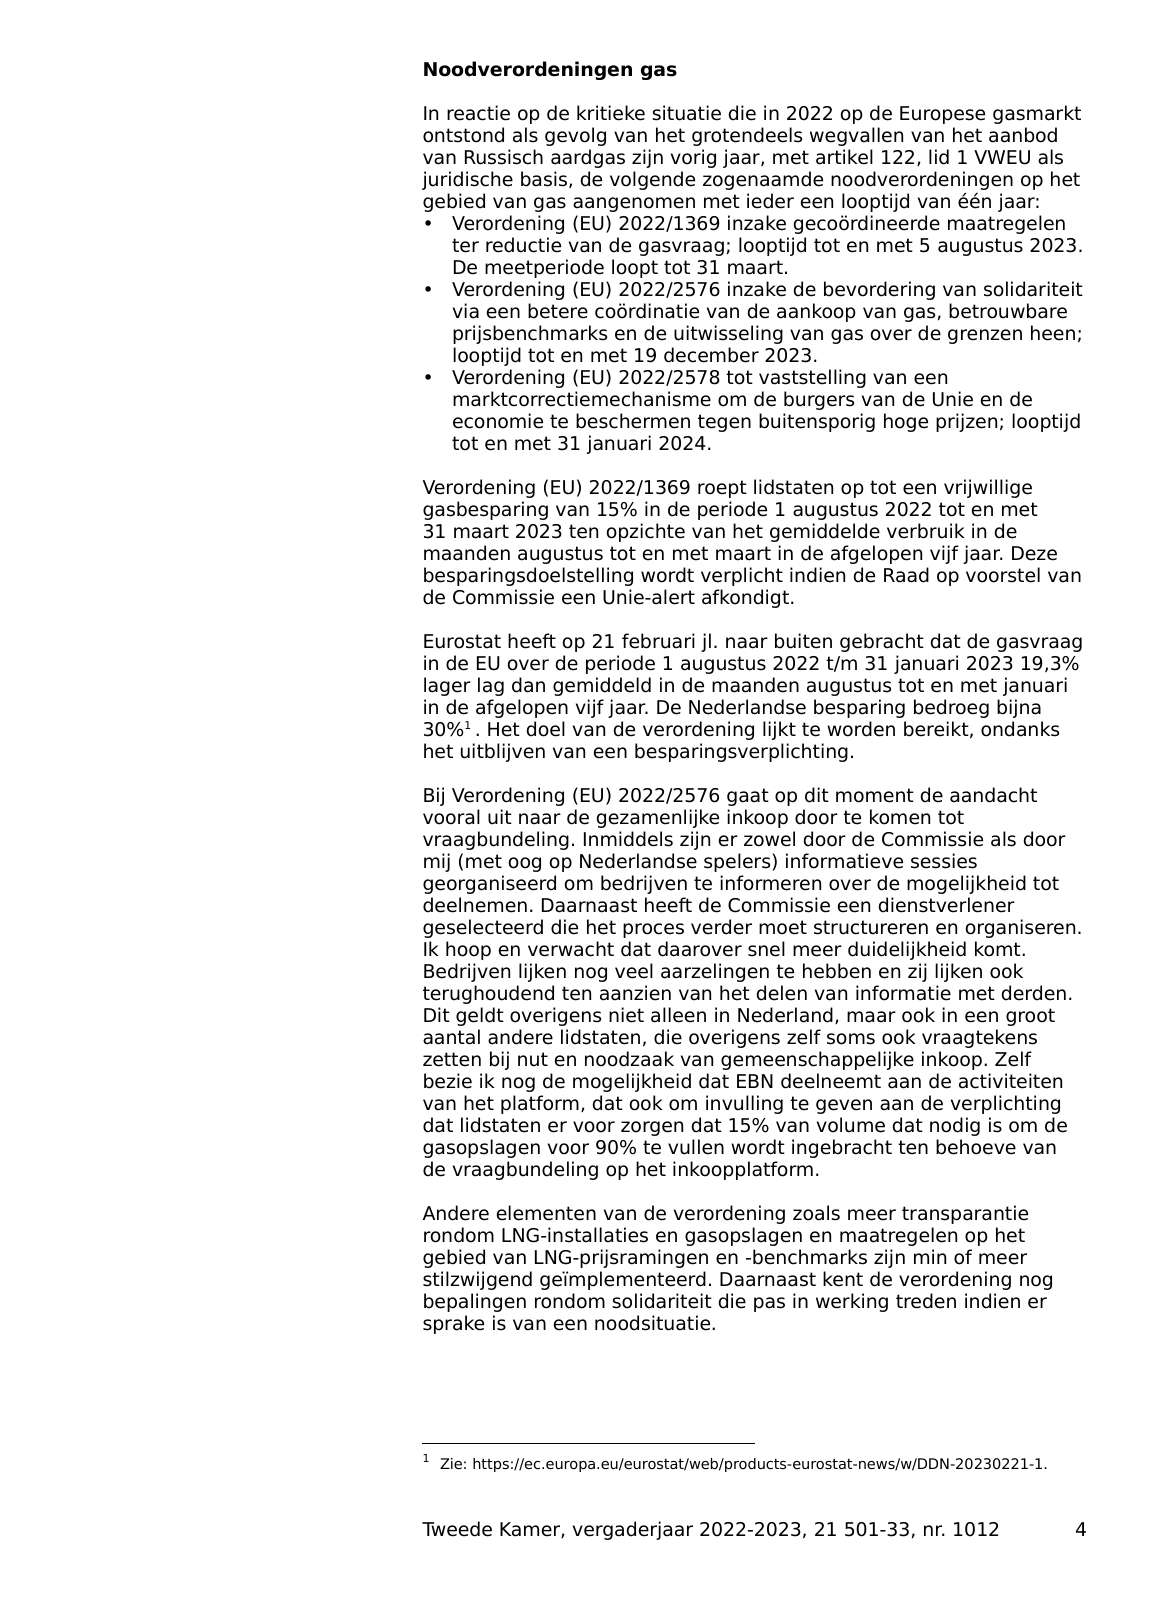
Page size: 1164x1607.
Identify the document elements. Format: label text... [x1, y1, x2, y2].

text • Verordening (EU) 2022/2578 tot vaststelling van een marktcorrectiemechanisme om de burgers van de Unie en de economie te beschermen tegen buitensporig hoge prijzen; looptijd tot en met 31 januari 2024. [422, 367, 1087, 455]
subtitle Noodverordeningen gas [422, 59, 1087, 81]
text Verordening (EU) 2022/1369 roept lidstaten op tot een vrijwillige gasbesparing van 15% in de periode 1 augustus 2022 tot en met 31 maart 2023 ten opzichte van het gemiddelde verbruik in de maanden augustus tot en met maart in de afgelopen vijf jaar. Deze besparingsdoelstelling wordt verplicht indien de Raad op voorstel van de Commissie een Unie-alert afkondigt. [422, 477, 1087, 609]
text • Verordening (EU) 2022/1369 inzake gecoördineerde maatregelen ter reductie van de gasvraag; looptijd tot en met 5 augustus 2023. De meetperiode loopt tot 31 maart. [422, 213, 1087, 279]
text Bij Verordening (EU) 2022/2576 gaat op dit moment de aandacht vooral uit naar de gezamenlijke inkoop door te komen tot vraagbundeling. Inmiddels zijn er zowel door de Commissie als door mij (met oog op Nederlandse spelers) informatieve sessies georganiseerd om bedrijven te informeren over de mogelijkheid tot deelnemen. Daarnaast heeft de Commissie een dienstverlener geselecteerd die het proces verder moet structureren en organiseren. Ik hoop en verwacht dat daarover snel meer duidelijkheid komt. Bedrijven lijken nog veel aarzelingen te hebben en zij lijken ook terughoudend ten aanzien van het delen van informatie met derden. Dit geldt overigens niet alleen in Nederland, maar ook in een groot aantal andere lidstaten, die overigens zelf soms ook vraagtekens zetten bij nut en noodzaak van gemeenschappelijke inkoop. Zelf bezie ik nog de mogelijkheid dat EBN deelneemt aan de activiteiten van het platform, dat ook om invulling te geven aan de verplichting dat lidstaten er voor zorgen dat 15% van volume dat nodig is om de gasopslagen voor 90% te vullen wordt ingebracht ten behoeve van de vraagbundeling op het inkoopplatform. [422, 785, 1087, 1181]
text Eurostat heeft op 21 februari jl. naar buiten gebracht dat de gasvraag in de EU over de periode 1 augustus 2022 t/m 31 januari 2023 19,3% lager lag dan gemiddeld in de maanden augustus tot en met januari in de afgelopen vijf jaar. De Nederlandse besparing bedroeg bijna 30%. Het doel van de verordening lijkt te worden bereikt, ondanks het uitblijven van een besparingsverplichting. [422, 631, 1087, 763]
text • Verordening (EU) 2022/2576 inzake de bevordering van solidariteit via een betere coördinatie van de aankoop van gas, betrouwbare prijsbenchmarks en de uitwisseling van gas over de grenzen heen; looptijd tot en met 19 december 2023. [422, 279, 1087, 367]
text Andere elementen van de verordening zoals meer transparantie rondom LNG-installaties en gasopslagen en maatregelen op het gebied van LNG-prijsramingen en -benchmarks zijn min of meer stilzwijgend geïmplementeerd. Daarnaast kent de verordening nog bepalingen rondom solidariteit die pas in werking treden indien er sprake is van een noodsituatie. [422, 1203, 1087, 1335]
text Zie: https://ec.europa.eu/eurostat/web/products-eurostat-news/w/DDN-20230221-1. [422, 1452, 1087, 1474]
text In reactie op de kritieke situatie die in 2022 op de Europese gasmarkt ontstond als gevolg van het grotendeels wegvallen van het aanbod van Russisch aardgas zijn vorig jaar, met artikel 122, lid 1 VWEU als juridische basis, de volgende zogenaamde noodverordeningen op het gebied van gas aangenomen met ieder een looptijd van één jaar: [422, 103, 1087, 213]
